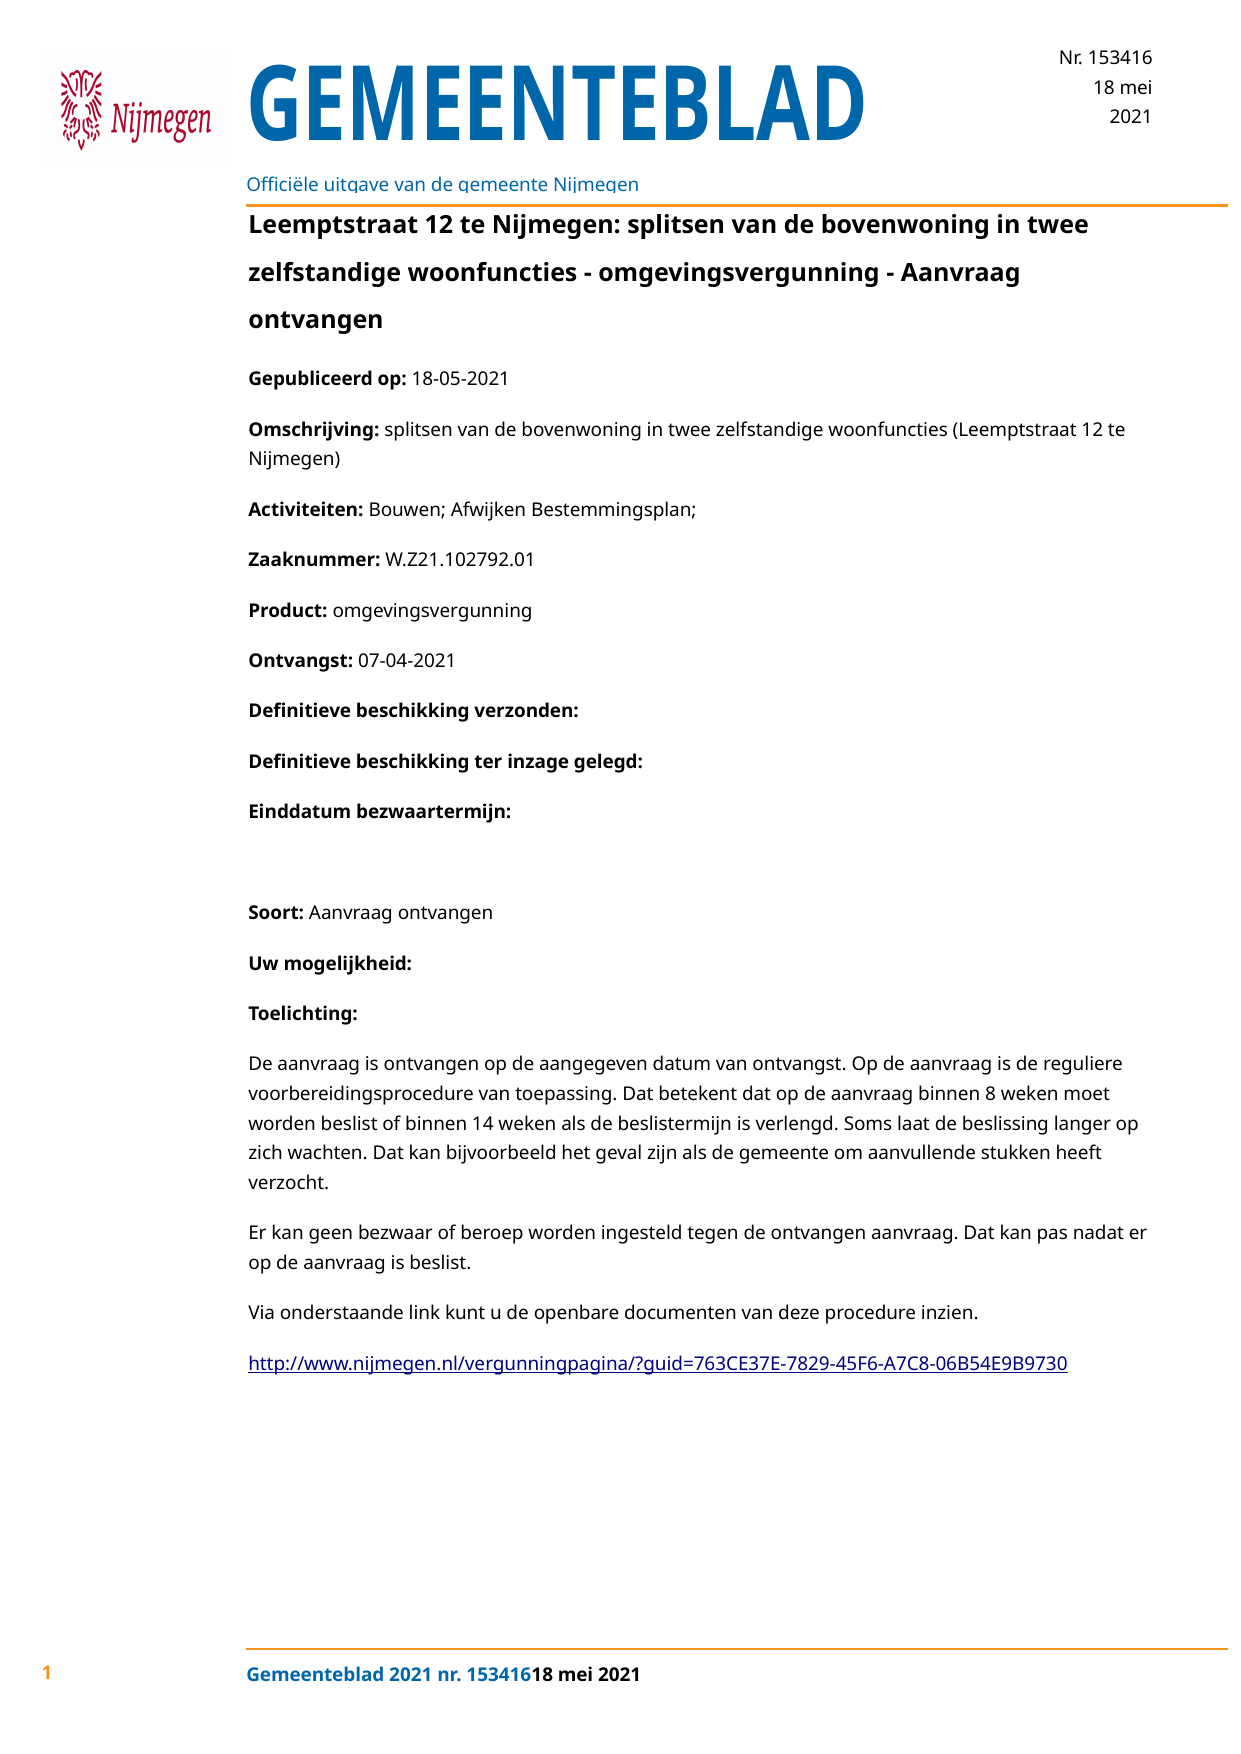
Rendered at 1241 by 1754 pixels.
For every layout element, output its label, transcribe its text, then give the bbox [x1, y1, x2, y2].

text Toelichting: [248, 1000, 1152, 1026]
text http://www.nijmegen.nl/vergunningpagina/?guid=763CE37E-7829-45F6-A7C8-06B54E9B9730 [248, 1350, 1152, 1375]
text Via onderstaande link kunt u de openbare documenten van deze procedure inzien. [248, 1299, 1152, 1325]
text Einddatum bezwaartermijn: [248, 798, 1152, 824]
text Leemptstraat 12 te Nijmegen: splitsen van de bovenwoning in twee zelfstandige woonfuncties - omgevingsvergunning - Aanvraag ontvangen [248, 207, 1152, 336]
text Zaaknummer: W.Z21.102792.01 [248, 546, 1152, 572]
text De aanvraag is ontvangen op de aangegeven datum van ontvangst. Op de aanvraag is de reguliere voorbereidingsprocedure van toepassing. Dat betekent dat op de aanvraag binnen 8 weken moet worden beslist of binnen 14 weken als de beslistermijn is verlengd. Soms laat de beslissing langer op zich wachten. Dat kan bijvoorbeeld het geval zijn als de gemeente om aanvullende stukken heeft verzocht. [248, 1051, 1152, 1194]
text Omschrijving: splitsen van de bovenwoning in twee zelfstandige woonfuncties (Leemptstraat 12 te Nijmegen) [248, 416, 1152, 471]
text Definitieve beschikking ter inzage gelegd: [248, 748, 1152, 774]
text Definitieve beschikking verzonden: [248, 698, 1152, 723]
text Soort: Aanvraag ontvangen [248, 899, 1152, 925]
text Uw mogelijkheid: [248, 950, 1152, 975]
text Gepubliceerd op: 18-05-2021 [248, 366, 1152, 391]
text Activiteiten: Bouwen; Afwijken Bestemmingsplan; [248, 496, 1152, 522]
text Er kan geen bezwaar of beroep worden ingesteld tegen de ontvangen aanvraag. Dat kan pas nadat er op de aanvraag is beslist. [248, 1219, 1152, 1274]
picture [41, 47, 231, 172]
text Ontvangst: 07-04-2021 [248, 647, 1152, 673]
text Product: omgevingsvergunning [248, 597, 1152, 622]
